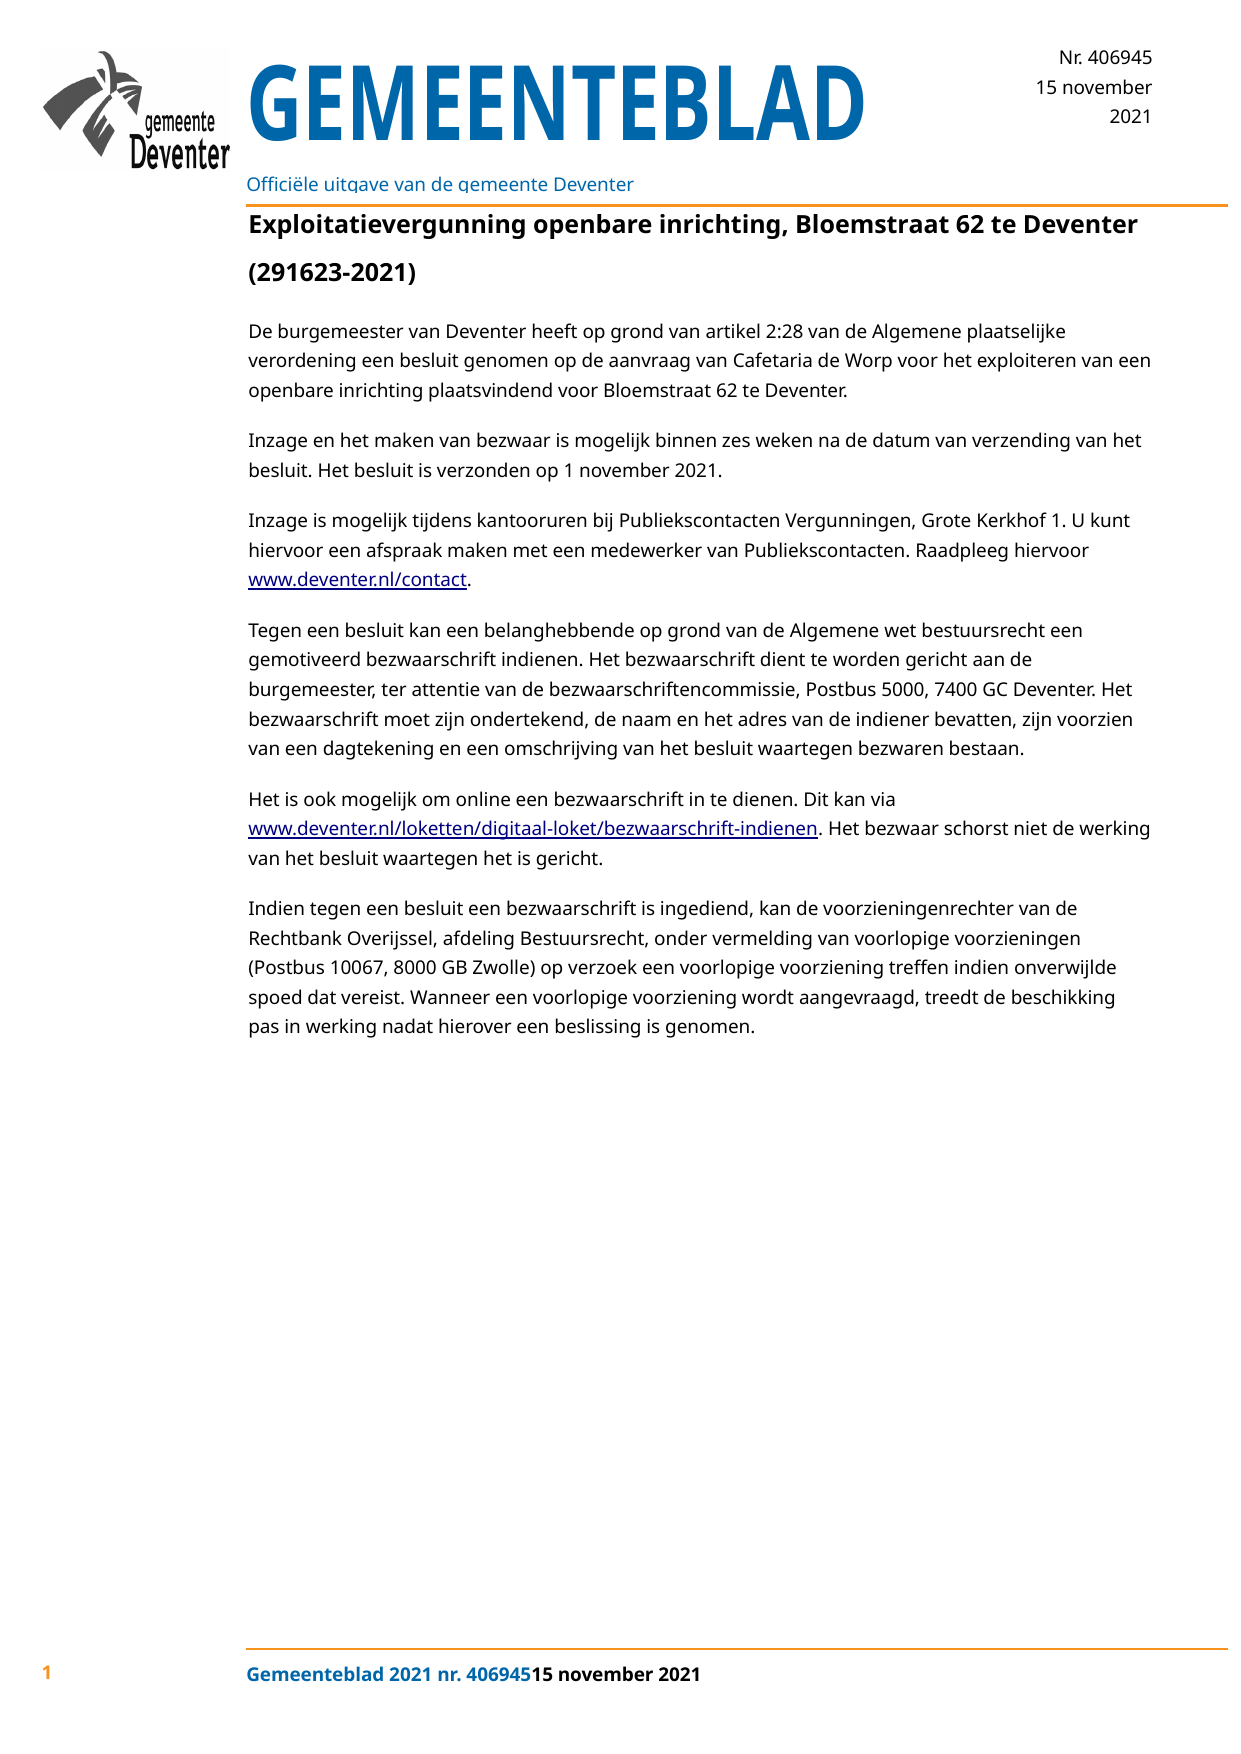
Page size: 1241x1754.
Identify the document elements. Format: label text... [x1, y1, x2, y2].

text Tegen een besluit kan een belanghebbende op grond van de Algemene wet bestuursrecht een gemotiveerd bezwaarschrift indienen. Het bezwaarschrift dient te worden gericht aan de burgemeester, ter attentie van de bezwaarschriftencommissie, Postbus 5000, 7400 GC Deventer. Het bezwaarschrift moet zijn ondertekend, de naam en het adres van de indiener bevatten, zijn voorzien van een dagtekening en een omschrijving van het besluit waartegen bezwaren bestaan. [248, 617, 1152, 761]
text Inzage is mogelijk tijdens kantooruren bij Publiekscontacten Vergunningen, Grote Kerkhof 1. U kunt hiervoor een afspraak maken met een medewerker van Publiekscontacten. Raadpleeg hiervoor www.deventer.nl/contact. [248, 507, 1152, 592]
text Indien tegen een besluit een bezwaarschrift is ingediend, kan de voorzieningenrechter van de Rechtbank Overijssel, afdeling Bestuursrecht, onder vermelding van voorlopige voorzieningen (Postbus 10067, 8000 GB Zwolle) op verzoek een voorlopige voorziening treffen indien onverwijlde spoed dat vereist. Wanneer een voorlopige voorziening wordt aangevraagd, treedt de beschikking pas in werking nadat hierover een beslissing is genomen. [248, 895, 1152, 1039]
picture [41, 47, 231, 172]
text De burgemeester van Deventer heeft op grond van artikel 2:28 van de Algemene plaatselijke verordening een besluit genomen op de aanvraag van Cafetaria de Worp voor het exploiteren van een openbare inrichting plaatsvindend voor Bloemstraat 62 te Deventer. [248, 318, 1152, 403]
text Inzage en het maken van bezwaar is mogelijk binnen zes weken na de datum van verzending van het besluit. Het besluit is verzonden op 1 november 2021. [248, 427, 1152, 483]
text Het is ook mogelijk om online een bezwaarschrift in te dienen. Dit kan via www.deventer.nl/loketten/digitaal-loket/bezwaarschrift-indienen. Het bezwaar schorst niet de werking van het besluit waartegen het is gericht. [248, 786, 1152, 871]
text Exploitatievergunning openbare inrichting, Bloemstraat 62 te Deventer (291623-2021) [248, 207, 1152, 288]
